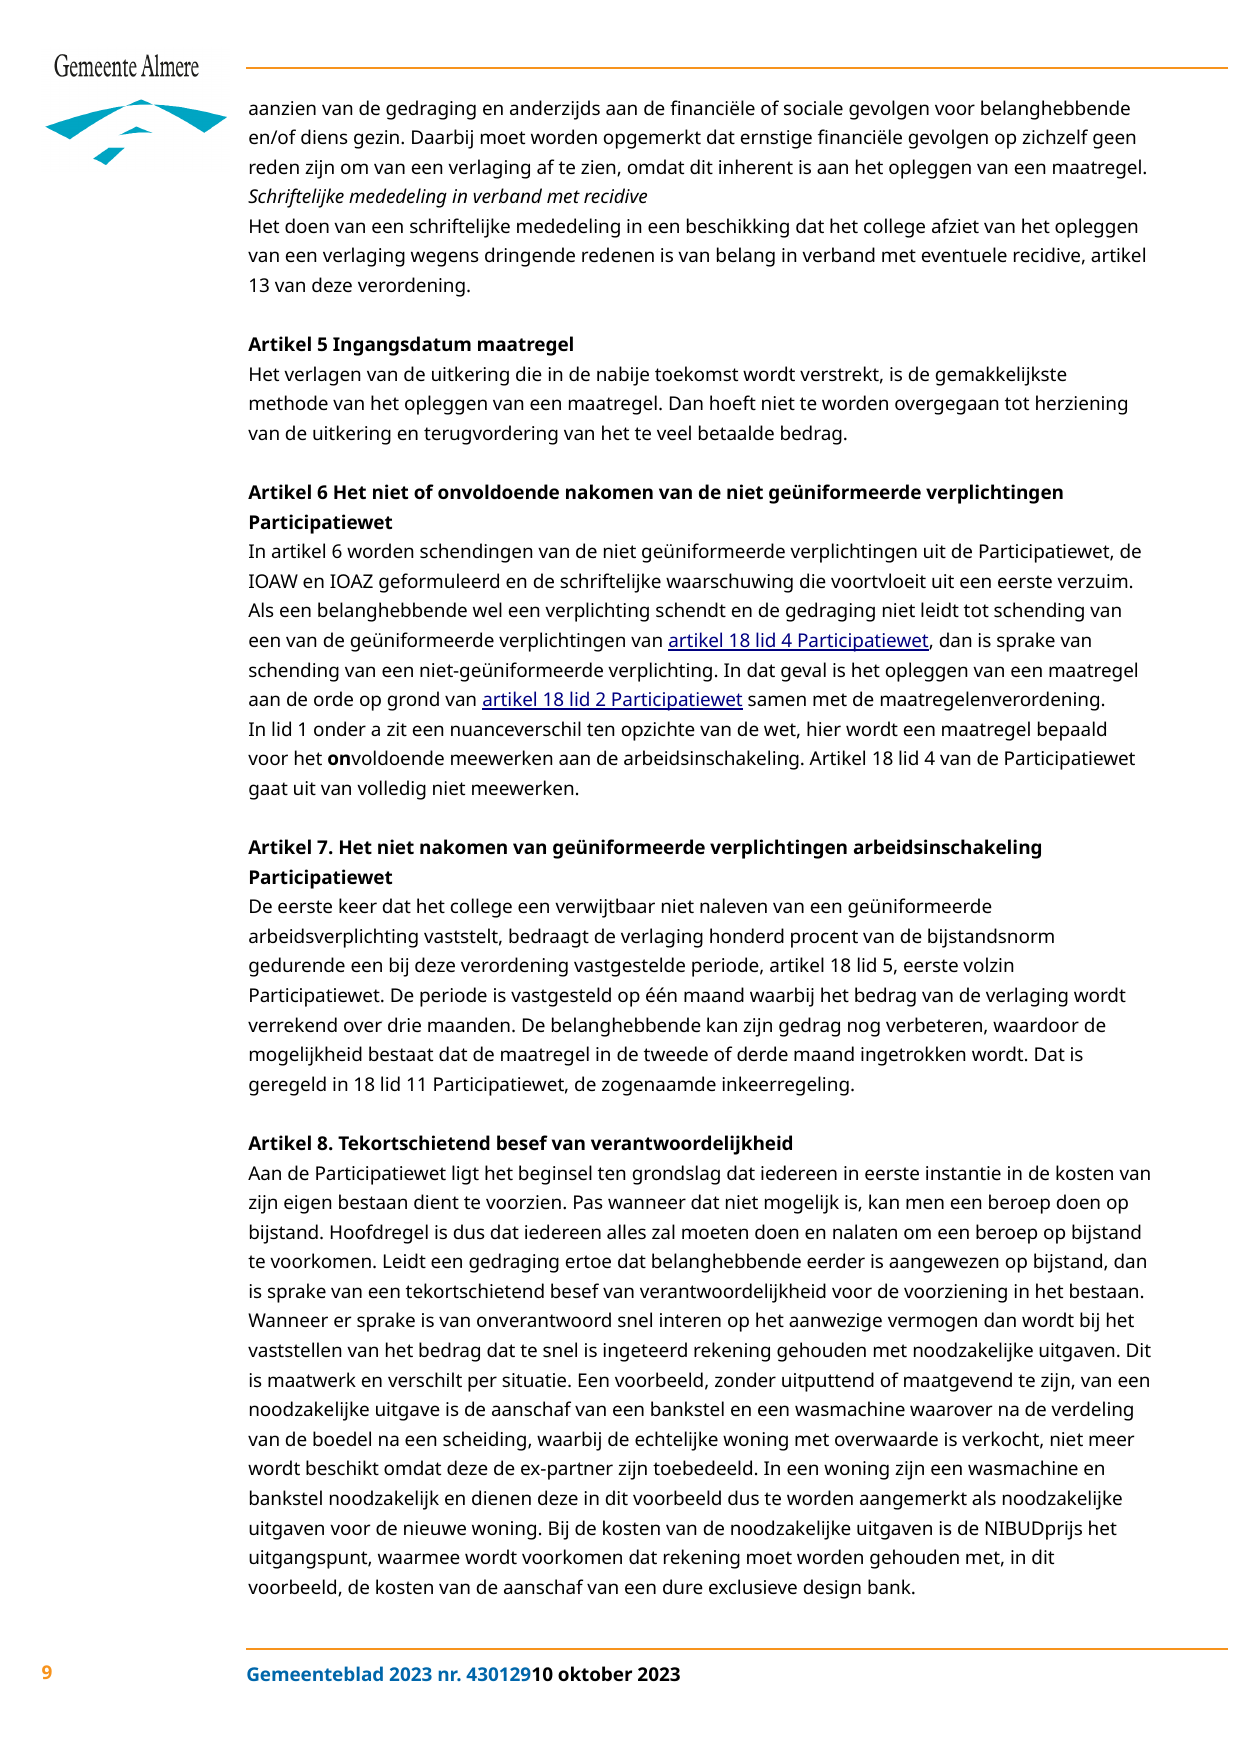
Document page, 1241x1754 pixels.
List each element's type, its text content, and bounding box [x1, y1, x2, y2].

text In lid 1 onder a zit een nuanceverschil ten opzichte van de wet, hier wordt een maatregel bepaald voor het onvoldoende meewerken aan de arbeidsinschakeling. Artikel 18 lid 4 van de Participatiewet gaat uit van volledig niet meewerken. [248, 716, 1152, 801]
text Wanneer er sprake is van onverantwoord snel interen op het aanwezige vermogen dan wordt bij het vaststellen van het bedrag dat te snel is ingeteerd rekening gehouden met noodzakelijke uitgaven. Dit is maatwerk en verschilt per situatie. Een voorbeeld, zonder uitputtend of maatgevend te zijn, van een noodzakelijke uitgave is de aanschaf van een bankstel en een wasmachine waarover na de verdeling van de boedel na een scheiding, waarbij de echtelijke woning met overwaarde is verkocht, niet meer wordt beschikt omdat deze de ex-partner zijn toebedeeld. In een woning zijn een wasmachine en bankstel noodzakelijk en dienen deze in dit voorbeeld dus te worden aangemerkt als noodzakelijke uitgaven voor de nieuwe woning. Bij de kosten van de noodzakelijke uitgaven is de NIBUDprijs het uitgangspunt, waarmee wordt voorkomen dat rekening moet worden gehouden met, in dit voorbeeld, de kosten van de aanschaf van een dure exclusieve design bank. [248, 1308, 1152, 1600]
text In artikel 6 worden schendingen van de niet geüniformeerde verplichtingen uit de Participatiewet, de IOAW en IOAZ geformuleerd en de schriftelijke waarschuwing die voortvloeit uit een eerste verzuim. [248, 538, 1152, 594]
picture [41, 47, 231, 172]
text Artikel 7. Het niet nakomen van geüniformeerde verplichtingen arbeidsinschakeling Participatiewet [248, 834, 1152, 890]
text Het doen van een schriftelijke mededeling in een beschikking dat het college afziet van het opleggen van een verlaging wegens dringende redenen is van belang in verband met eventuele recidive, artikel 13 van deze verordening. [248, 213, 1152, 298]
text Artikel 5 Ingangsdatum maatregel [248, 331, 1152, 357]
text aanzien van de gedraging en anderzijds aan de financiële of sociale gevolgen voor belanghebbende en/of diens gezin. Daarbij moet worden opgemerkt dat ernstige financiële gevolgen op zichzelf geen reden zijn om van een verlaging af te zien, omdat dit inherent is aan het opleggen van een maatregel. [248, 95, 1152, 180]
text Schriftelijke mededeling in verband met recidive [248, 183, 1152, 209]
text De eerste keer dat het college een verwijtbaar niet naleven van een geüniformeerde arbeidsverplichting vaststelt, bedraagt de verlaging honderd procent van de bijstandsnorm gedurende een bij deze verordening vastgestelde periode, artikel 18 lid 5, eerste volzin Participatiewet. De periode is vastgesteld op één maand waarbij het bedrag van de verlaging wordt verrekend over drie maanden. De belanghebbende kan zijn gedrag nog verbeteren, waardoor de mogelijkheid bestaat dat de maatregel in de tweede of derde maand ingetrokken wordt. Dat is geregeld in 18 lid 11 Participatiewet, de zogenaamde inkeerregeling. [248, 893, 1152, 1097]
text Als een belanghebbende wel een verplichting schendt en de gedraging niet leidt tot schending van een van de geüniformeerde verplichtingen van artikel 18 lid 4 Participatiewet, dan is sprake van schending van een niet-geüniformeerde verplichting. In dat geval is het opleggen van een maatregel aan de orde op grond van artikel 18 lid 2 Participatiewet samen met de maatregelenverordening. [248, 598, 1152, 712]
text Het verlagen van de uitkering die in de nabije toekomst wordt verstrekt, is de gemakkelijkste methode van het opleggen van een maatregel. Dan hoeft niet te worden overgegaan tot herziening van de uitkering en terugvordering van het te veel betaalde bedrag. [248, 361, 1152, 446]
text Aan de Participatiewet ligt het beginsel ten grondslag dat iedereen in eerste instantie in de kosten van zijn eigen bestaan dient te voorzien. Pas wanneer dat niet mogelijk is, kan men een beroep doen op bijstand. Hoofdregel is dus dat iedereen alles zal moeten doen en nalaten om een beroep op bijstand te voorkomen. Leidt een gedraging ertoe dat belanghebbende eerder is aangewezen op bijstand, dan is sprake van een tekortschietend besef van verantwoordelijkheid voor de voorziening in het bestaan. [248, 1160, 1152, 1304]
text Artikel 8. Tekortschietend besef van verantwoordelijkheid [248, 1130, 1152, 1156]
text Artikel 6 Het niet of onvoldoende nakomen van de niet geüniformeerde verplichtingen Participatiewet [248, 479, 1152, 535]
